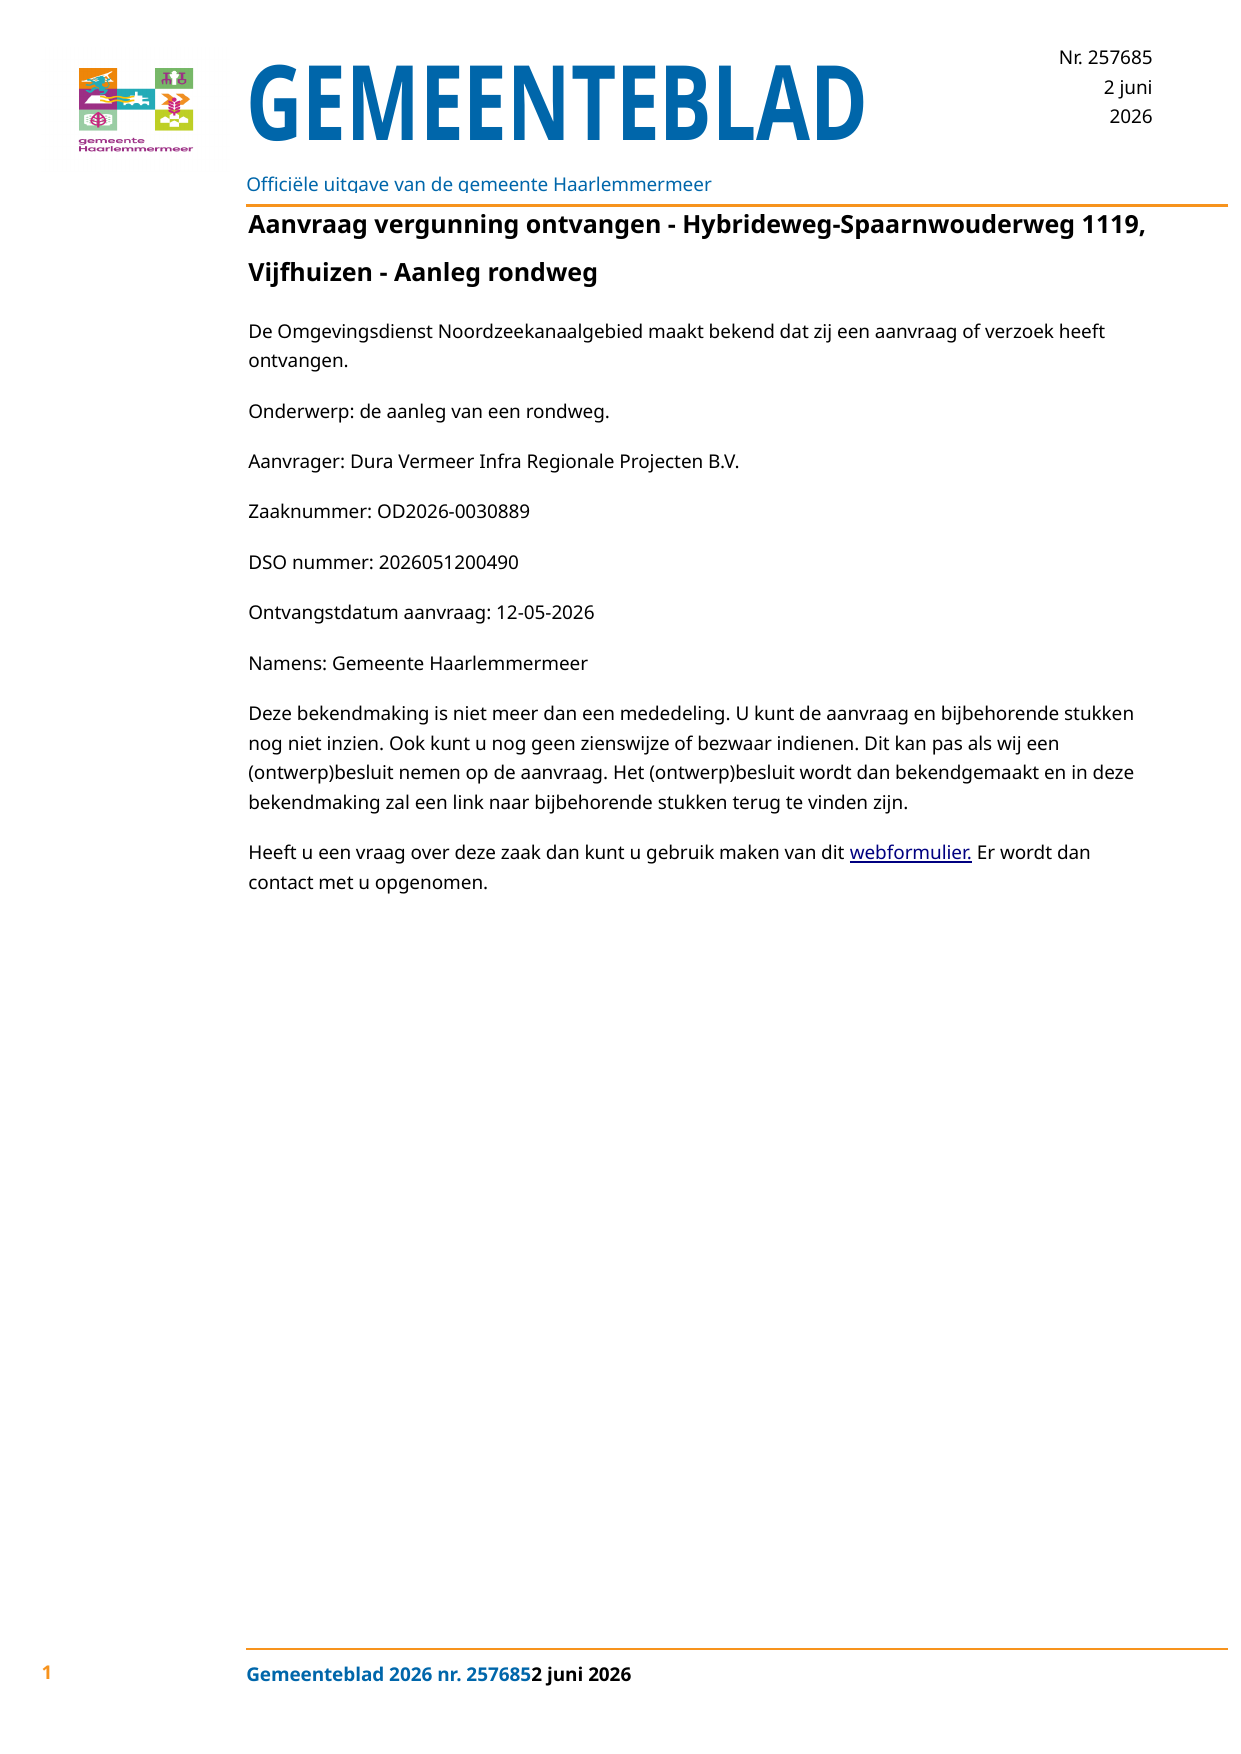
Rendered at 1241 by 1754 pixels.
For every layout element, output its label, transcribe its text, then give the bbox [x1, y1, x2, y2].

text DSO nummer: 2026051200490 [248, 549, 1152, 575]
text Namens: Gemeente Haarlemmermeer [248, 650, 1152, 676]
text Onderwerp: de aanleg van een rondweg. [248, 398, 1152, 424]
text Aanvrager: Dura Vermeer Infra Regionale Projecten B.V. [248, 448, 1152, 474]
text De Omgevingsdienst Noordzeekanaalgebied maakt bekend dat zij een aanvraag of verzoek heeft ontvangen. [248, 318, 1152, 373]
text Ontvangstdatum aanvraag: 12-05-2026 [248, 599, 1152, 625]
text Heeft u een vraag over deze zaak dan kunt u gebruik maken van dit webformulier. Er wordt dan contact met u opgenomen. [248, 839, 1152, 895]
picture [41, 47, 231, 172]
text Zaaknummer: OD2026-0030889 [248, 499, 1152, 524]
text Deze bekendmaking is niet meer dan een mededeling. U kunt de aanvraag en bijbehorende stukken nog niet inzien. Ook kunt u nog geen zienswijze of bezwaar indienen. Dit kan pas als wij een (ontwerp)besluit nemen op de aanvraag. Het (ontwerp)besluit wordt dan bekendgemaakt en in deze bekendmaking zal een link naar bijbehorende stukken terug te vinden zijn. [248, 700, 1152, 815]
text Aanvraag vergunning ontvangen - Hybrideweg-Spaarnwouderweg 1119, Vijfhuizen - Aanleg rondweg [248, 207, 1152, 288]
